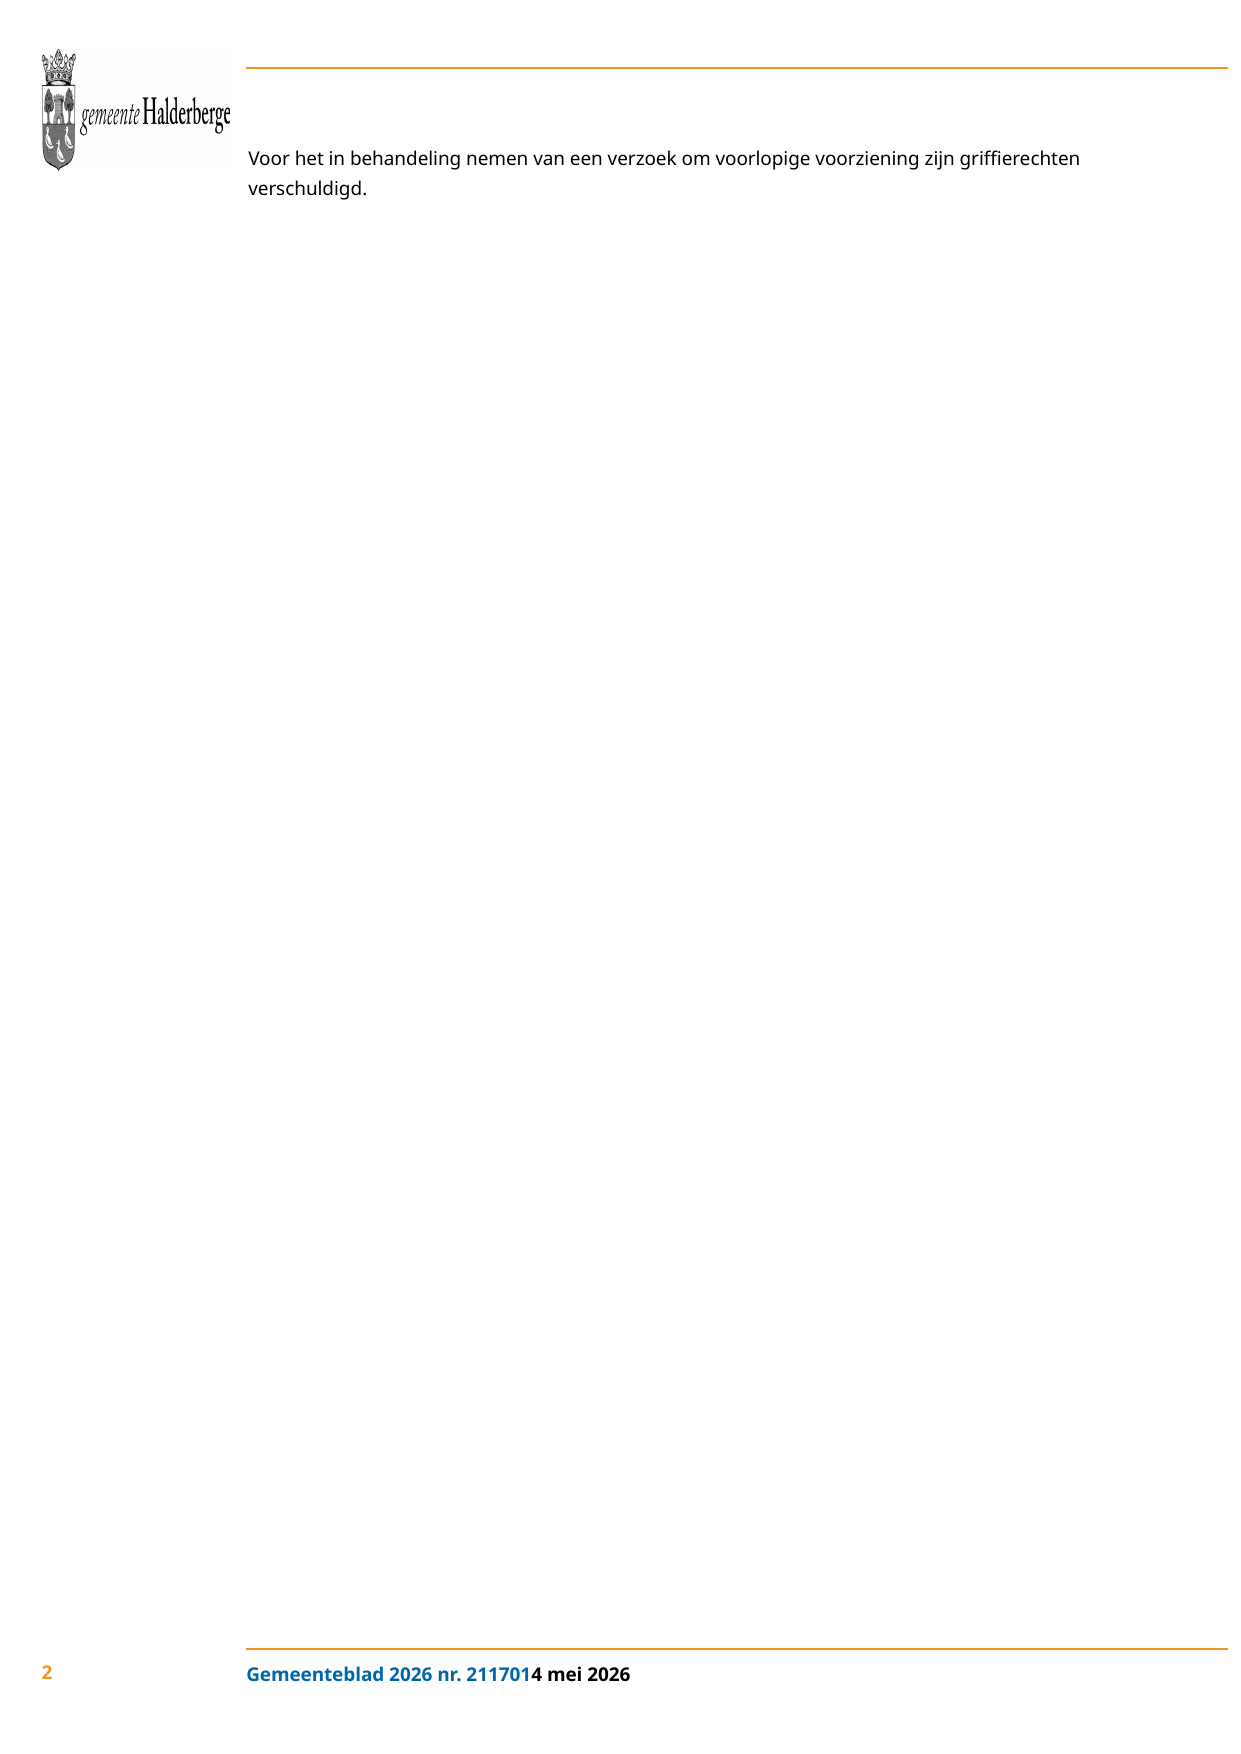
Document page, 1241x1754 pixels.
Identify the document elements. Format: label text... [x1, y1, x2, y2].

picture [41, 47, 231, 172]
text Voor het in behandeling nemen van een verzoek om voorlopige voorziening zijn griffierechten verschuldigd. [248, 145, 1152, 201]
